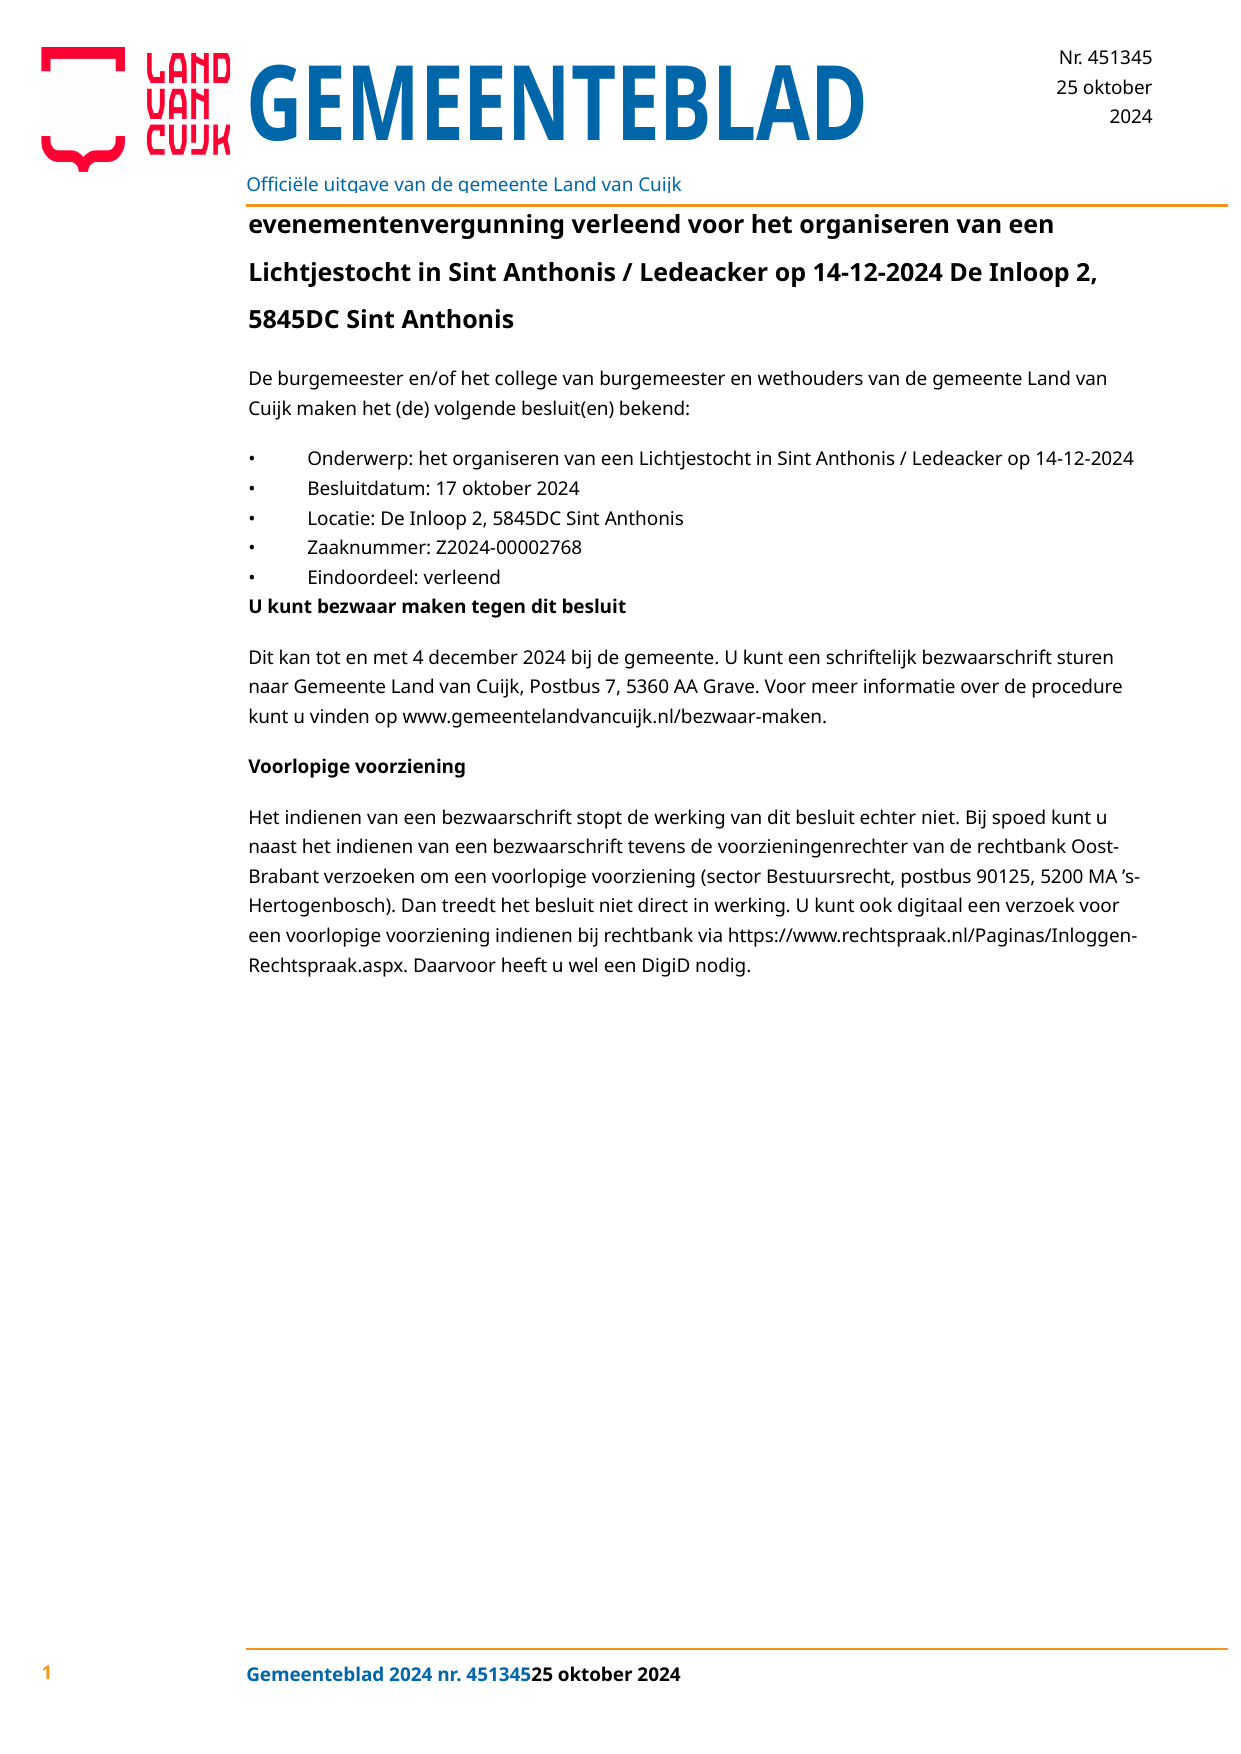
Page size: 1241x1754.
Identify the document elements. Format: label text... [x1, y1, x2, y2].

list Onderwerp: het organiseren van een Lichtjestocht in Sint Anthonis / Ledeacker op 14-12-2024 [248, 446, 1152, 471]
text Voorlopige voorziening [248, 753, 1152, 779]
picture [41, 47, 231, 172]
text Het indienen van een bezwaarschrift stopt de werking van dit besluit echter niet. Bij spoed kunt u naast het indienen van een bezwaarschrift tevens de voorzieningenrechter van de rechtbank Oost-Brabant verzoeken om een voorlopige voorziening (sector Bestuursrecht, postbus 90125, 5200 MA ’s-Hertogenbosch). Dan treedt het besluit niet direct in werking. U kunt ook digitaal een verzoek voor een voorlopige voorziening indienen bij rechtbank via https://www.rechtspraak.nl/Paginas/Inloggen-Rechtspraak.aspx. Daarvoor heeft u wel een DigiD nodig. [248, 804, 1152, 977]
text evenementenvergunning verleend voor het organiseren van een Lichtjestocht in Sint Anthonis / Ledeacker op 14-12-2024 De Inloop 2, 5845DC Sint Anthonis [248, 207, 1152, 336]
list Zaaknummer: Z2024-00002768 [248, 534, 1152, 560]
text U kunt bezwaar maken tegen dit besluit [248, 593, 1152, 619]
list Besluitdatum: 17 oktober 2024 [248, 475, 1152, 501]
text Dit kan tot en met 4 december 2024 bij de gemeente. U kunt een schriftelijk bezwaarschrift sturen naar Gemeente Land van Cuijk, Postbus 7, 5360 AA Grave. Voor meer informatie over de procedure kunt u vinden op www.gemeentelandvancuijk.nl/bezwaar-maken. [248, 644, 1152, 729]
text De burgemeester en/of het college van burgemeester en wethouders van de gemeente Land van Cuijk maken het (de) volgende besluit(en) bekend: [248, 366, 1152, 421]
list Locatie: De Inloop 2, 5845DC Sint Anthonis [248, 505, 1152, 530]
list Eindoordeel: verleend [248, 564, 1152, 589]
